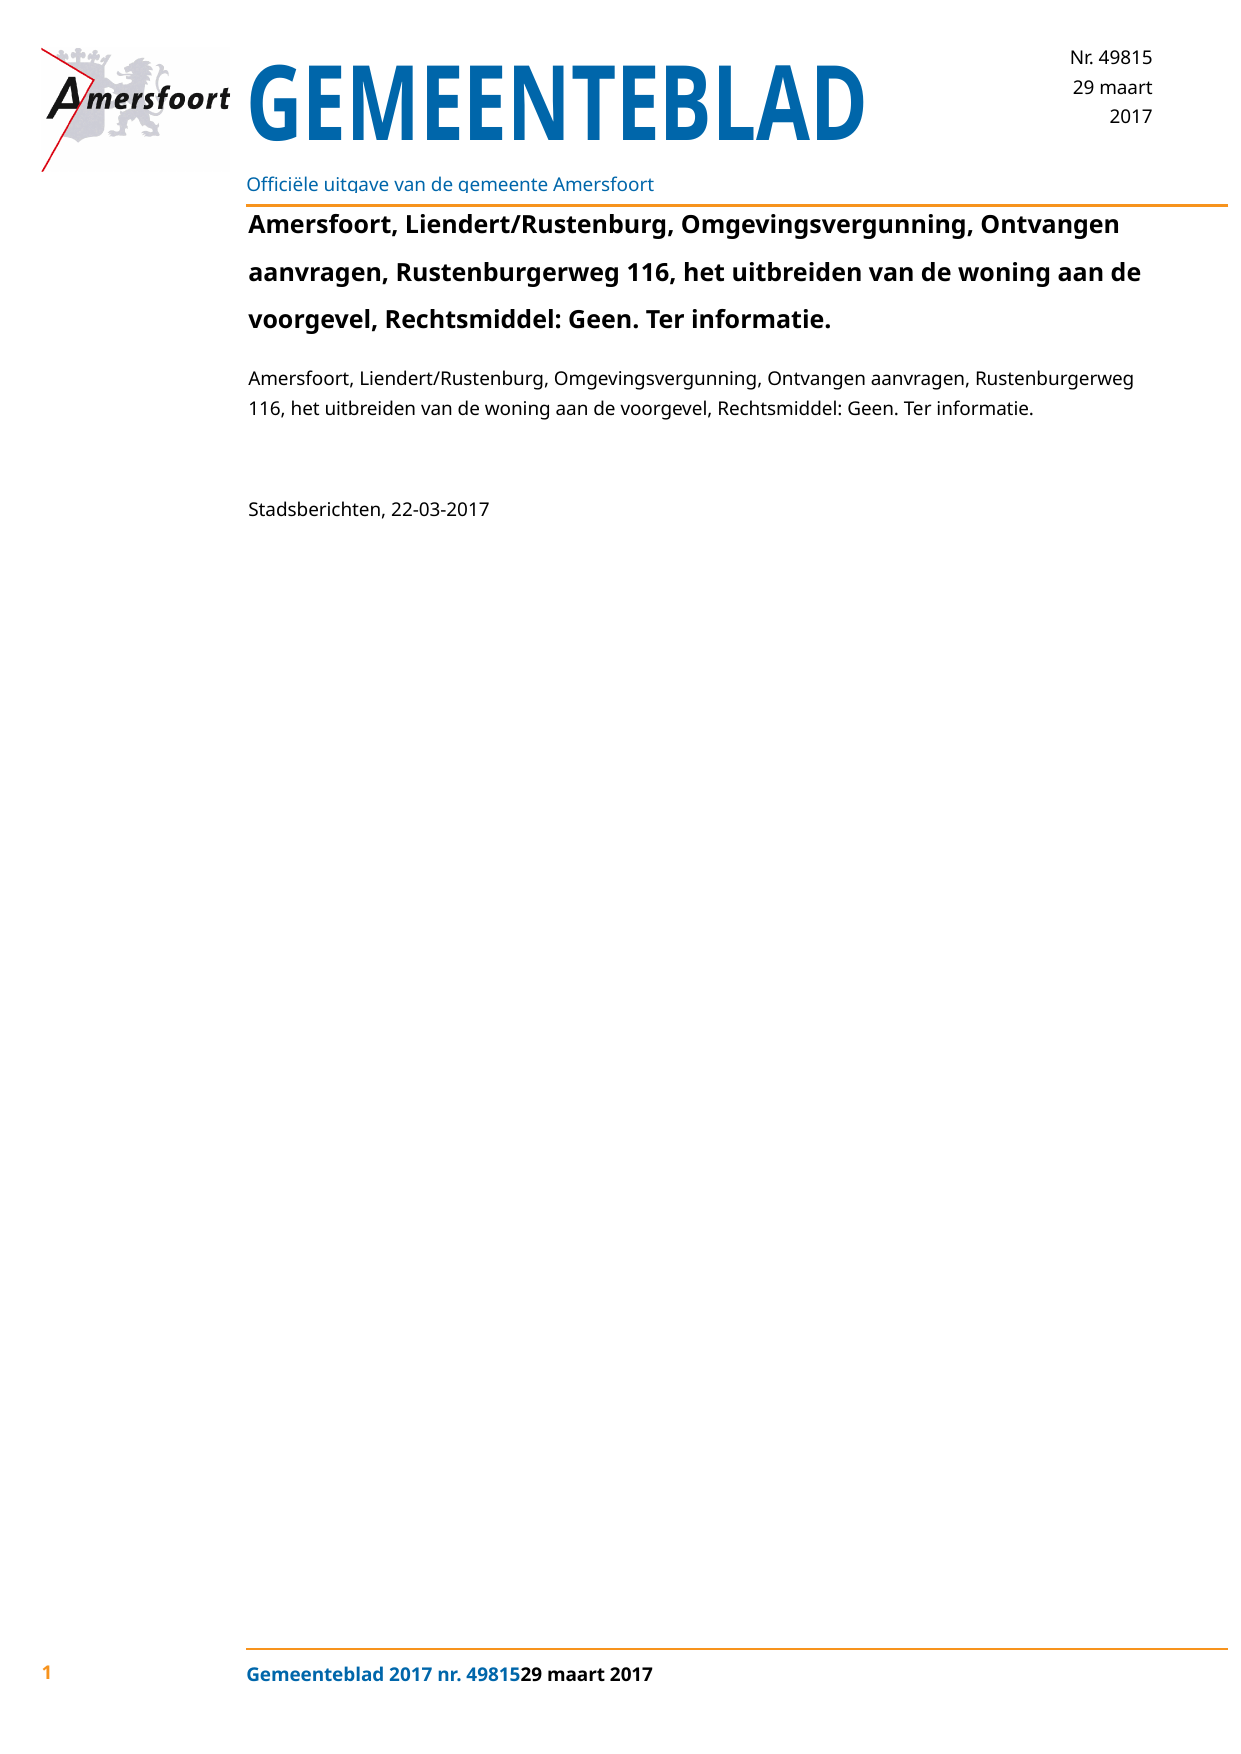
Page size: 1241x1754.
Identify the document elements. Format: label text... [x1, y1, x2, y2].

text Amersfoort, Liendert/Rustenburg, Omgevingsvergunning, Ontvangen aanvragen, Rustenburgerweg 116, het uitbreiden van de woning aan de voorgevel, Rechtsmiddel: Geen. Ter informatie. [248, 207, 1152, 336]
text Stadsberichten, 22-03-2017 [248, 496, 1152, 522]
text Amersfoort, Liendert/Rustenburg, Omgevingsvergunning, Ontvangen aanvragen, Rustenburgerweg 116, het uitbreiden van de woning aan de voorgevel, Rechtsmiddel: Geen. Ter informatie. [248, 366, 1152, 421]
picture [41, 47, 231, 172]
